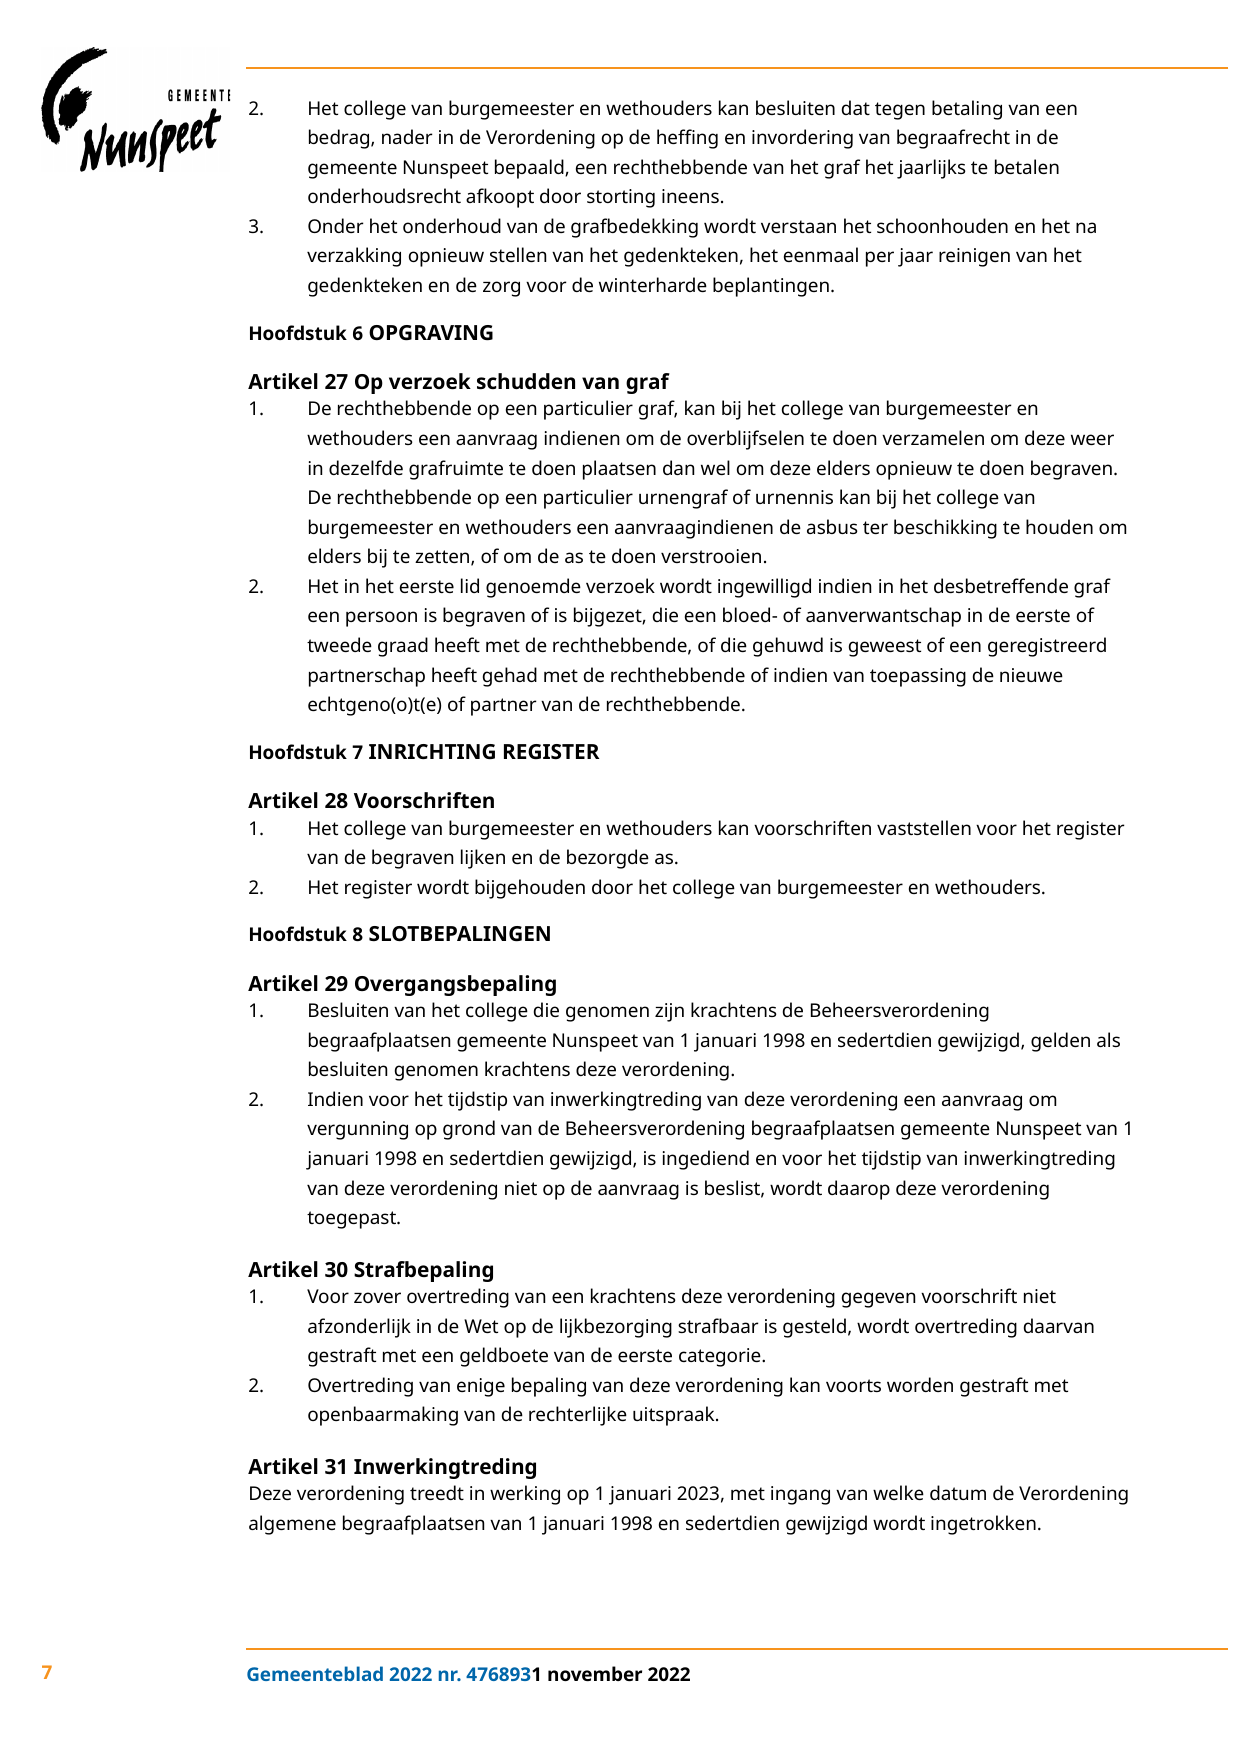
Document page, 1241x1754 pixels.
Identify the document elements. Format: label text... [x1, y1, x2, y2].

list openbaarmaking van de rechterlijke uitspraak. [248, 1402, 1152, 1427]
list begraafplaatsen gemeente Nunspeet van 1 januari 1998 en sedertdien gewijzigd, gelden als [248, 1027, 1152, 1053]
list afzonderlijk in de Wet op de lijkbezorging strafbaar is gesteld, wordt overtreding daarvan [248, 1313, 1152, 1338]
list Besluiten van het college die genomen zijn krachtens de Beheersverordening [248, 997, 1152, 1023]
list bedrag, nader in de Verordening op de heffing en invordering van begraafrecht in de [248, 124, 1152, 150]
list gedenkteken en de zorg voor de winterharde beplantingen. [248, 272, 1152, 298]
list partnerschap heeft gehad met de rechthebbende of indien van toepassing de nieuwe [248, 662, 1152, 688]
list vergunning op grond van de Beheersverordening begraafplaatsen gemeente Nunspeet van 1 [248, 1116, 1152, 1141]
list elders bij te zetten, of om de as te doen verstrooien. [248, 543, 1152, 569]
list echtgeno(o)t(e) of partner van de rechthebbende. [248, 691, 1152, 717]
list besluiten genomen krachtens deze verordening. [248, 1056, 1152, 1082]
list Voor zover overtreding van een krachtens deze verordening gegeven voorschrift niet [248, 1283, 1152, 1309]
text Artikel 27 Op verzoek schudden van graf [248, 367, 1152, 396]
list Het college van burgemeester en wethouders kan besluiten dat tegen betaling van een [248, 95, 1152, 121]
text Artikel 31 Inwerkingtreding [248, 1452, 1152, 1480]
text Hoofdstuk 8 SLOTBEPALINGEN [248, 919, 1152, 948]
text Deze verordening treedt in werking op 1 januari 2023, met ingang van welke datum de Verordening [248, 1480, 1152, 1506]
list tweede graad heeft met de rechthebbende, of die gehuwd is geweest of een geregistreerd [248, 632, 1152, 658]
list gemeente Nunspeet bepaald, een rechthebbende van het graf het jaarlijks te betalen [248, 154, 1152, 180]
text Artikel 28 Voorschriften [248, 786, 1152, 815]
list Het college van burgemeester en wethouders kan voorschriften vaststellen voor het register [248, 815, 1152, 841]
list een persoon is begraven of is bijgezet, die een bloed- of aanverwantschap in de eerste of [248, 603, 1152, 628]
list onderhoudsrecht afkoopt door storting ineens. [248, 183, 1152, 209]
text Hoofdstuk 7 INRICHTING REGISTER [248, 737, 1152, 766]
list in dezelfde grafruimte te doen plaatsen dan wel om deze elders opnieuw te doen begraven. [248, 455, 1152, 481]
list burgemeester en wethouders een aanvraagindienen de asbus ter beschikking te houden om [248, 514, 1152, 540]
list gestraft met een geldboete van de eerste categorie. [248, 1342, 1152, 1368]
text Artikel 29 Overgangsbepaling [248, 969, 1152, 997]
list Het in het eerste lid genoemde verzoek wordt ingewilligd indien in het desbetreffende graf [248, 573, 1152, 599]
list wethouders een aanvraag indienen om de overblijfselen te doen verzamelen om deze weer [248, 425, 1152, 451]
list januari 1998 en sedertdien gewijzigd, is ingediend en voor het tijdstip van inwerkingtreding [248, 1145, 1152, 1171]
list van deze verordening niet op de aanvraag is beslist, wordt daarop deze verordening [248, 1175, 1152, 1201]
list Onder het onderhoud van de grafbedekking wordt verstaan het schoonhouden en het na [248, 213, 1152, 239]
text algemene begraafplaatsen van 1 januari 1998 en sedertdien gewijzigd wordt ingetrokken. [248, 1510, 1152, 1536]
list Overtreding van enige bepaling van deze verordening kan voorts worden gestraft met [248, 1372, 1152, 1398]
list van de begraven lijken en de bezorgde as. [248, 844, 1152, 870]
text Hoofdstuk 6 OPGRAVING [248, 318, 1152, 346]
text Artikel 30 Strafbepaling [248, 1255, 1152, 1283]
list Indien voor het tijdstip van inwerkingtreding van deze verordening een aanvraag om [248, 1086, 1152, 1112]
list verzakking opnieuw stellen van het gedenkteken, het eenmaal per jaar reinigen van het [248, 243, 1152, 268]
list toegepast. [248, 1204, 1152, 1230]
list De rechthebbende op een particulier graf, kan bij het college van burgemeester en [248, 396, 1152, 421]
list Het register wordt bijgehouden door het college van burgemeester en wethouders. [248, 874, 1152, 900]
list De rechthebbende op een particulier urnengraf of urnennis kan bij het college van [248, 484, 1152, 510]
picture [41, 47, 231, 172]
